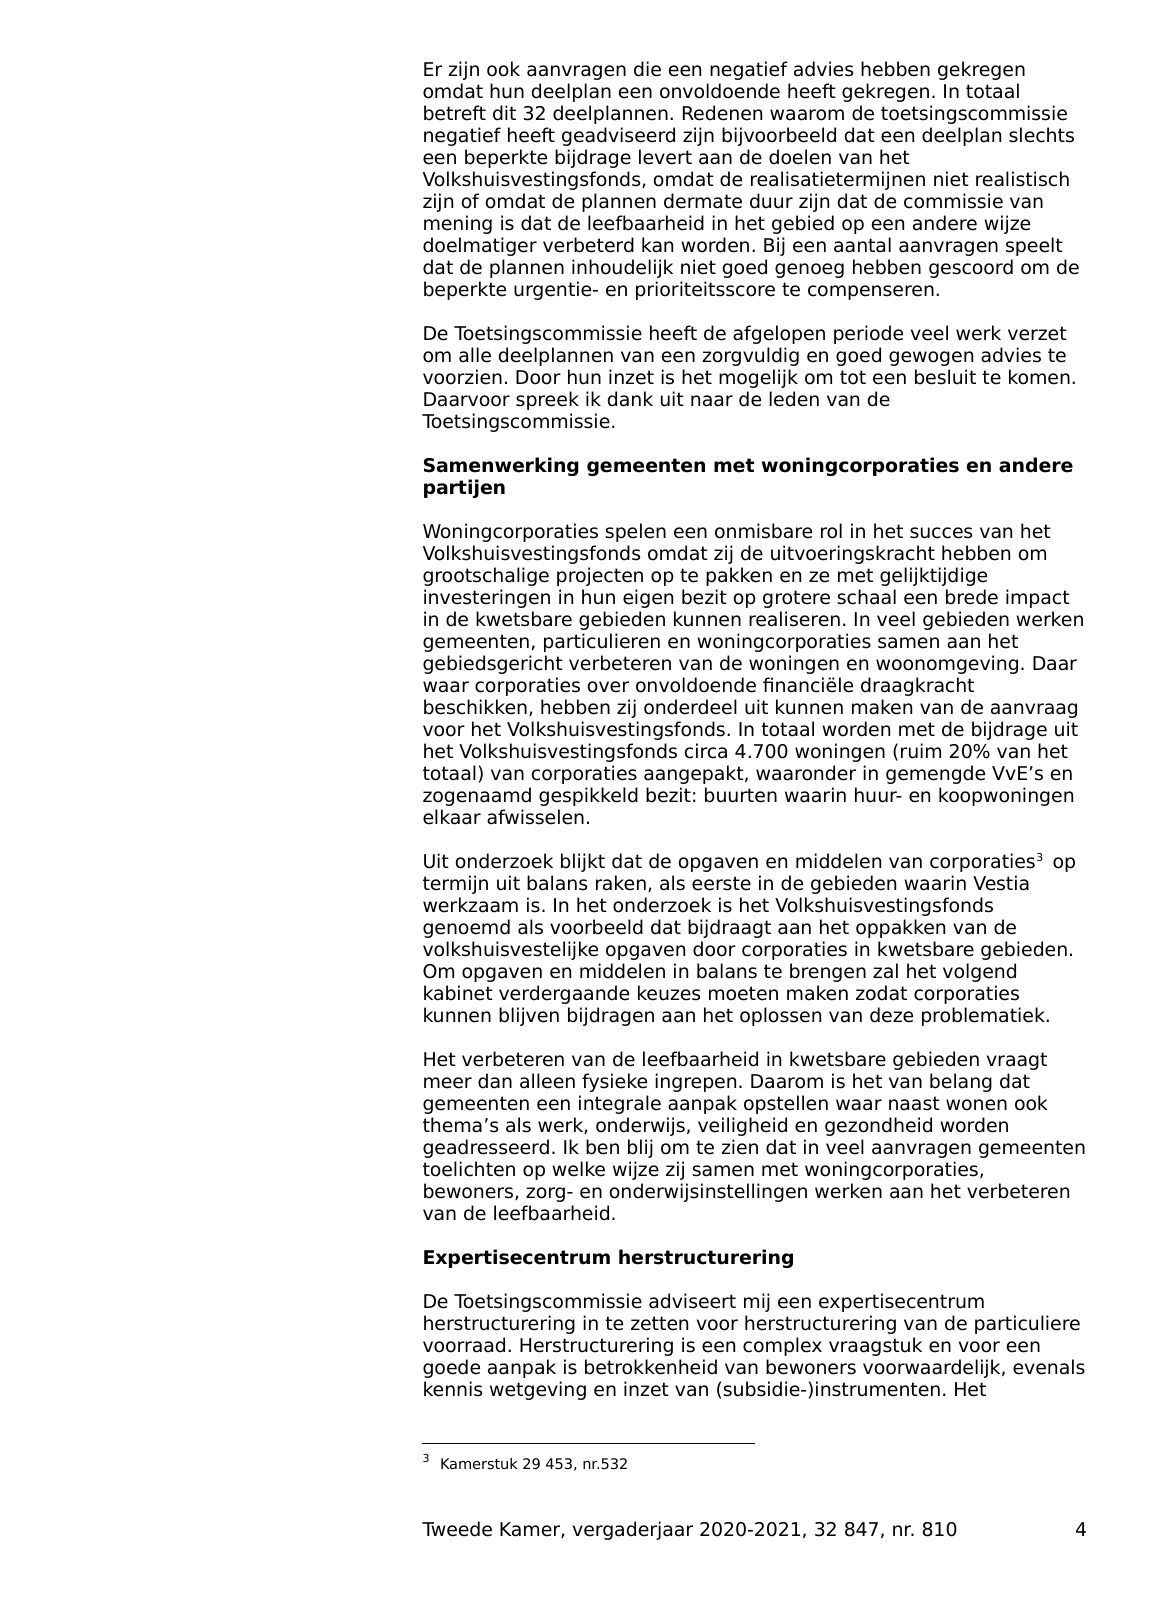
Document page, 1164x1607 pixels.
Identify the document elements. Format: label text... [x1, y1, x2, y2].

text De Toetsingscommissie heeft de afgelopen periode veel werk verzet om alle deelplannen van een zorgvuldig en goed gewogen advies te voorzien. Door hun inzet is het mogelijk om tot een besluit te komen. Daarvoor spreek ik dank uit naar de leden van de Toetsingscommissie. [422, 323, 1087, 433]
subtitle Samenwerking gemeenten met woningcorporaties en andere partijen [422, 455, 1087, 499]
text Woningcorporaties spelen een onmisbare rol in het succes van het Volkshuisvestingsfonds omdat zij de uitvoeringskracht hebben om grootschalige projecten op te pakken en ze met gelijktijdige investeringen in hun eigen bezit op grotere schaal een brede impact in de kwetsbare gebieden kunnen realiseren. In veel gebieden werken gemeenten, particulieren en woningcorporaties samen aan het gebiedsgericht verbeteren van de woningen en woonomgeving. Daar waar corporaties over onvoldoende financiële draagkracht beschikken, hebben zij onderdeel uit kunnen maken van de aanvraag voor het Volkshuisvestingsfonds. In totaal worden met de bijdrage uit het Volkshuisvestingsfonds circa 4.700 woningen (ruim 20% van het totaal) van corporaties aangepakt, waaronder in gemengde VvE’s en zogenaamd gespikkeld bezit: buurten waarin huur- en koopwoningen elkaar afwisselen. [422, 521, 1087, 829]
text Kamerstuk 29 453, nr.532 [422, 1452, 1087, 1474]
text Het verbeteren van de leefbaarheid in kwetsbare gebieden vraagt meer dan alleen fysieke ingrepen. Daarom is het van belang dat gemeenten een integrale aanpak opstellen waar naast wonen ook thema’s als werk, onderwijs, veiligheid en gezondheid worden geadresseerd. Ik ben blij om te zien dat in veel aanvragen gemeenten toelichten op welke wijze zij samen met woningcorporaties, bewoners, zorg- en onderwijsinstellingen werken aan het verbeteren van de leefbaarheid. [422, 1049, 1087, 1225]
text Uit onderzoek blijkt dat de opgaven en middelen van corporaties op termijn uit balans raken, als eerste in de gebieden waarin Vestia werkzaam is. In het onderzoek is het Volkshuisvestingsfonds genoemd als voorbeeld dat bijdraagt aan het oppakken van de volkshuisvestelijke opgaven door corporaties in kwetsbare gebieden. Om opgaven en middelen in balans te brengen zal het volgend kabinet verdergaande keuzes moeten maken zodat corporaties kunnen blijven bijdragen aan het oplossen van deze problematiek. [422, 851, 1087, 1027]
subtitle Expertisecentrum herstructurering [422, 1247, 1087, 1269]
text Er zijn ook aanvragen die een negatief advies hebben gekregen omdat hun deelplan een onvoldoende heeft gekregen. In totaal betreft dit 32 deelplannen. Redenen waarom de toetsingscommissie negatief heeft geadviseerd zijn bijvoorbeeld dat een deelplan slechts een beperkte bijdrage levert aan de doelen van het Volkshuisvestingsfonds, omdat de realisatietermijnen niet realistisch zijn of omdat de plannen dermate duur zijn dat de commissie van mening is dat de leefbaarheid in het gebied op een andere wijze doelmatiger verbeterd kan worden. Bij een aantal aanvragen speelt dat de plannen inhoudelijk niet goed genoeg hebben gescoord om de beperkte urgentie- en prioriteitsscore te compenseren. [422, 59, 1087, 301]
text De Toetsingscommissie adviseert mij een expertisecentrum herstructurering in te zetten voor herstructurering van de particuliere voorraad. Herstructurering is een complex vraagstuk en voor een goede aanpak is betrokkenheid van bewoners voorwaardelijk, evenals kennis wetgeving en inzet van (subsidie-)instrumenten. Het [422, 1291, 1087, 1401]
